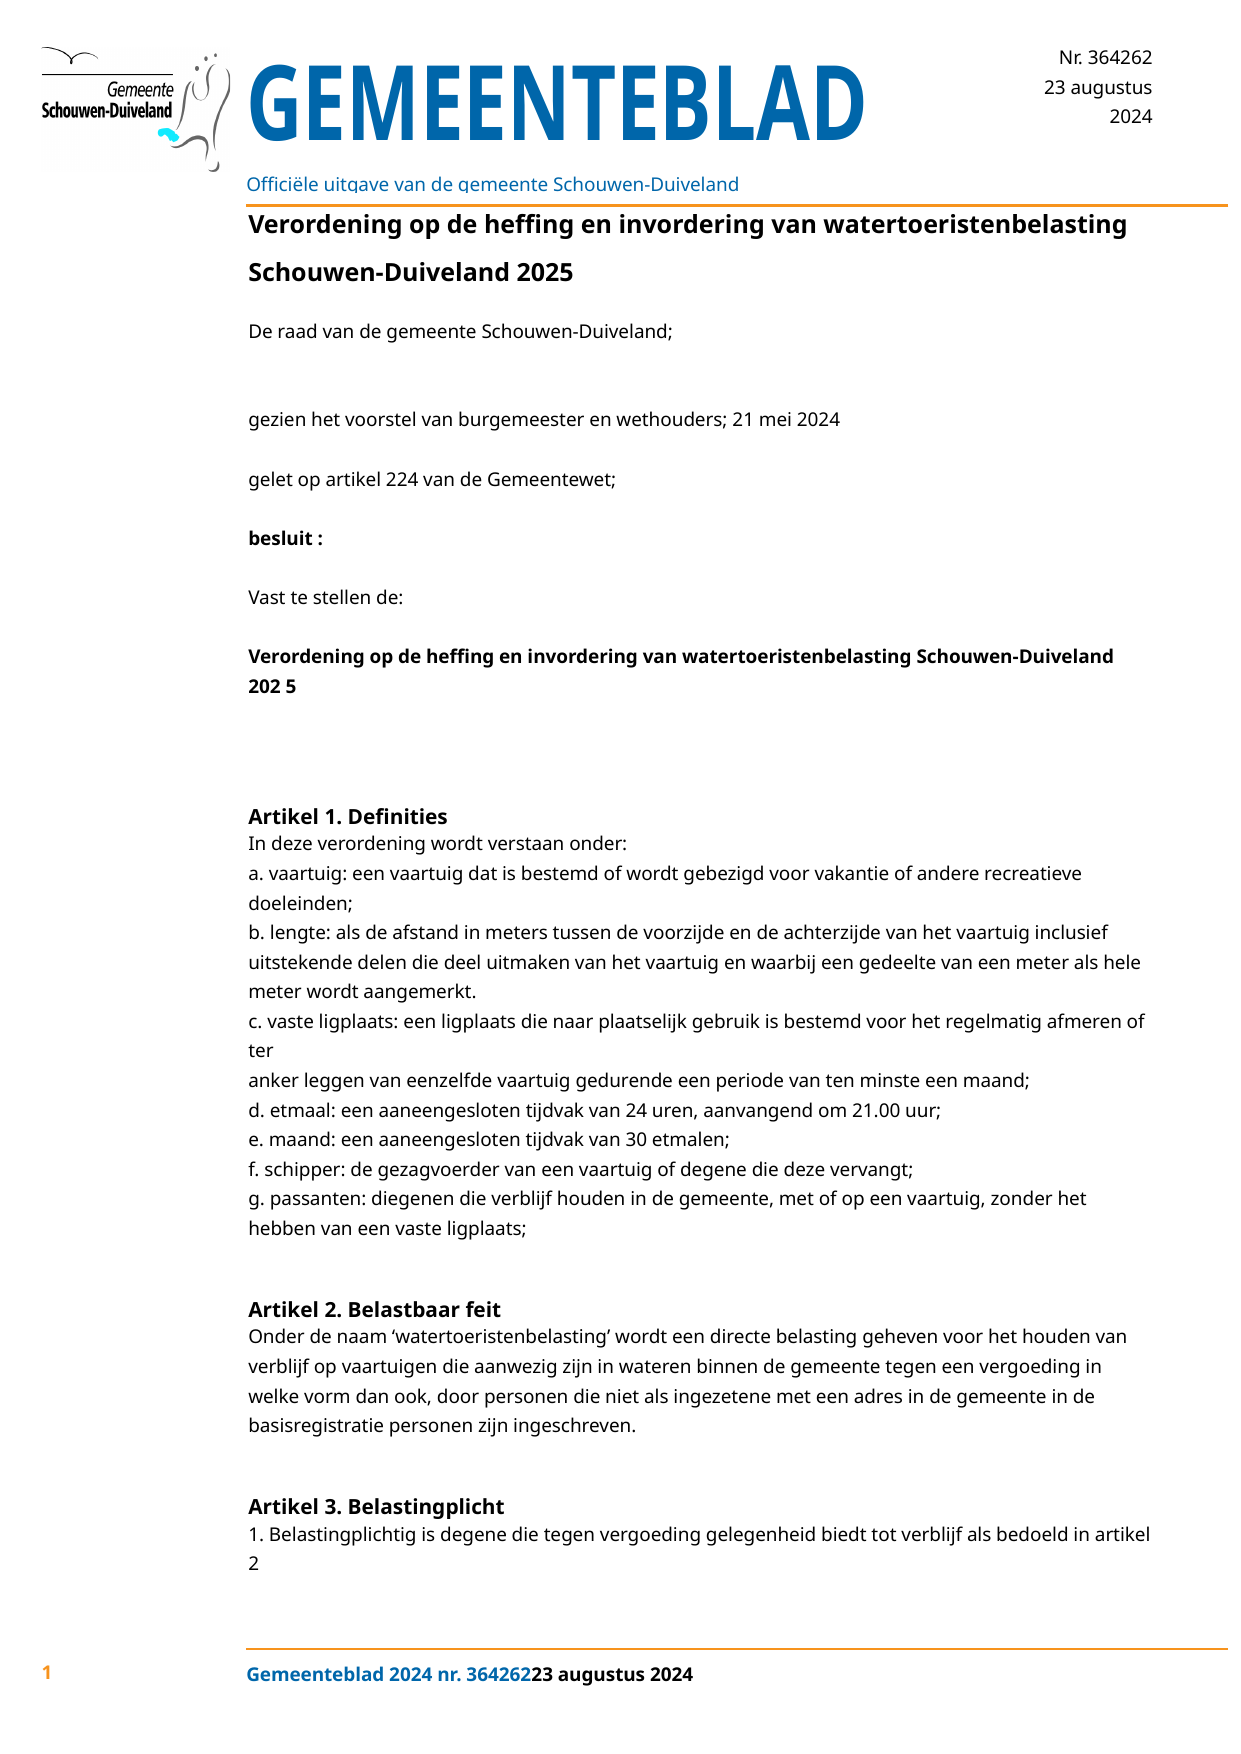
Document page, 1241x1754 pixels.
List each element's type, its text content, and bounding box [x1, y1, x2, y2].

text gezien het voorstel van burgemeester en wethouders; 21 mei 2024 [248, 407, 1152, 432]
text anker leggen van eenzelfde vaartuig gedurende een periode van ten minste een maand; [248, 1067, 1152, 1093]
text In deze verordening wordt verstaan onder: [248, 831, 1152, 856]
text besluit : [248, 525, 1152, 551]
text gelet op artikel 224 van de Gemeentewet; [248, 466, 1152, 492]
text f. schipper: de gezagvoerder van een vaartuig of degene die deze vervangt; [248, 1156, 1152, 1182]
text De raad van de gemeente Schouwen-Duiveland; [248, 318, 1152, 344]
picture [41, 47, 231, 172]
text Artikel 2. Belastbaar feit [248, 1295, 1152, 1324]
text 1. Belastingplichtig is degene die tegen vergoeding gelegenheid biedt tot verblijf als bedoeld in artikel 2 [248, 1521, 1152, 1576]
text a. vaartuig: een vaartuig dat is bestemd of wordt gebezigd voor vakantie of andere recreatieve doeleinden; [248, 860, 1152, 916]
text Verordening op de heffing en invordering van watertoeristenbelasting Schouwen-Duiveland 2025 [248, 207, 1152, 288]
text Verordening op de heffing en invordering van watertoeristenbelasting Schouwen-Duiveland 202 5 [248, 643, 1152, 699]
text g. passanten: diegenen die verblijf houden in de gemeente, met of op een vaartuig, zonder het hebben van een vaste ligplaats; [248, 1186, 1152, 1241]
text b. lengte: als de afstand in meters tussen de voorzijde en de achterzijde van het vaartuig inclusief uitstekende delen die deel uitmaken van het vaartuig en waarbij een gedeelte van een meter als hele meter wordt aangemerkt. [248, 919, 1152, 1004]
text d. etmaal: een aaneengesloten tijdvak van 24 uren, aanvangend om 21.00 uur; [248, 1097, 1152, 1123]
text Onder de naam ‘watertoeristenbelasting’ wordt een directe belasting geheven voor het houden van verblijf op vaartuigen die aanwezig zijn in wateren binnen de gemeente tegen een vergoeding in welke vorm dan ook, door personen die niet als ingezetene met een adres in de gemeente in de basisregistratie personen zijn ingeschreven. [248, 1324, 1152, 1438]
text e. maand: een aaneengesloten tijdvak van 30 etmalen; [248, 1126, 1152, 1152]
text Artikel 3. Belastingplicht [248, 1492, 1152, 1521]
text c. vaste ligplaats: een ligplaats die naar plaatselijk gebruik is bestemd voor het regelmatig afmeren of ter [248, 1008, 1152, 1063]
text Artikel 1. Definities [248, 802, 1152, 831]
text Vast te stellen de: [248, 584, 1152, 610]
